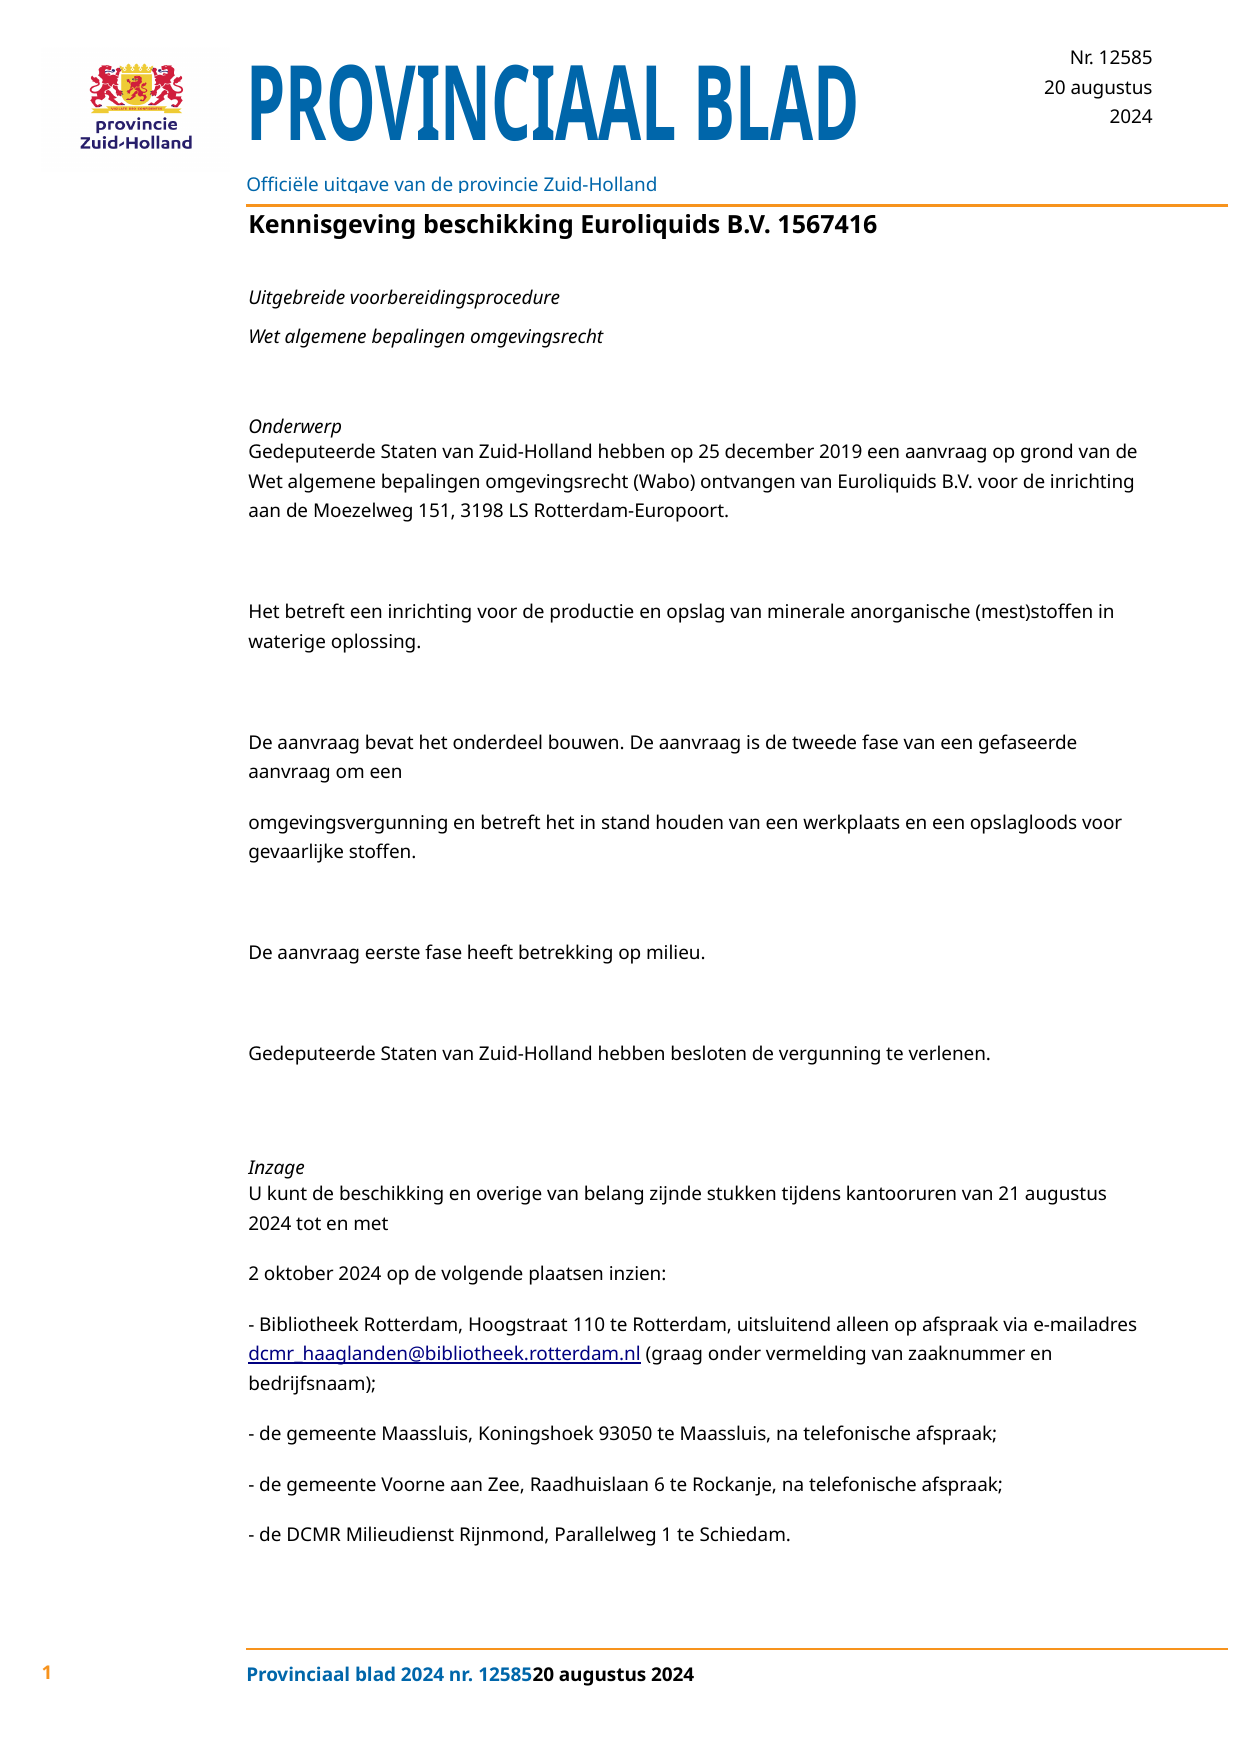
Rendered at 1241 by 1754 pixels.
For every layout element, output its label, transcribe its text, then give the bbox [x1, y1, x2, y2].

text Het betreft een inrichting voor de productie en opslag van minerale anorganische (mest)stoffen in waterige oplossing. [248, 598, 1152, 654]
text - de gemeente Maassluis, Koningshoek 93050 te Maassluis, na telefonische afspraak; [248, 1420, 1152, 1446]
text Gedeputeerde Staten van Zuid-Holland hebben op 25 december 2019 een aanvraag op grond van de Wet algemene bepalingen omgevingsrecht (Wabo) ontvangen van Euroliquids B.V. voor de inrichting aan de Moezelweg 151, 3198 LS Rotterdam-Europoort. [248, 438, 1152, 523]
text Uitgebreide voorbereidingsprocedure [248, 284, 1152, 309]
text - de gemeente Voorne aan Zee, Raadhuislaan 6 te Rockanje, na telefonische afspraak; [248, 1471, 1152, 1496]
text Gedeputeerde Staten van Zuid-Holland hebben besloten de vergunning te verlenen. [248, 1040, 1152, 1066]
text - de DCMR Milieudienst Rijnmond, Parallelweg 1 te Schiedam. [248, 1521, 1152, 1547]
text Inzage [248, 1154, 1152, 1180]
text De aanvraag eerste fase heeft betrekking op milieu. [248, 939, 1152, 965]
text 2 oktober 2024 op de volgende plaatsen inzien: [248, 1260, 1152, 1286]
text Kennisgeving beschikking Euroliquids B.V. 1567416 [248, 207, 1152, 241]
text - Bibliotheek Rotterdam, Hoogstraat 110 te Rotterdam, uitsluitend alleen op afspraak via e-mailadres dcmr_haaglanden@bibliotheek.rotterdam.nl (graag onder vermelding van zaaknummer en bedrijfsnaam); [248, 1311, 1152, 1396]
picture [41, 47, 231, 172]
text Wet algemene bepalingen omgevingsrecht [248, 323, 1152, 349]
text omgevingsvergunning en betreft het in stand houden van een werkplaats en een opslagloods voor gevaarlijke stoffen. [248, 809, 1152, 864]
text Onderwerp [248, 413, 1152, 438]
text De aanvraag bevat het onderdeel bouwen. De aanvraag is de tweede fase van een gefaseerde aanvraag om een [248, 729, 1152, 784]
text U kunt de beschikking en overige van belang zijnde stukken tijdens kantooruren van 21 augustus 2024 tot en met [248, 1180, 1152, 1236]
